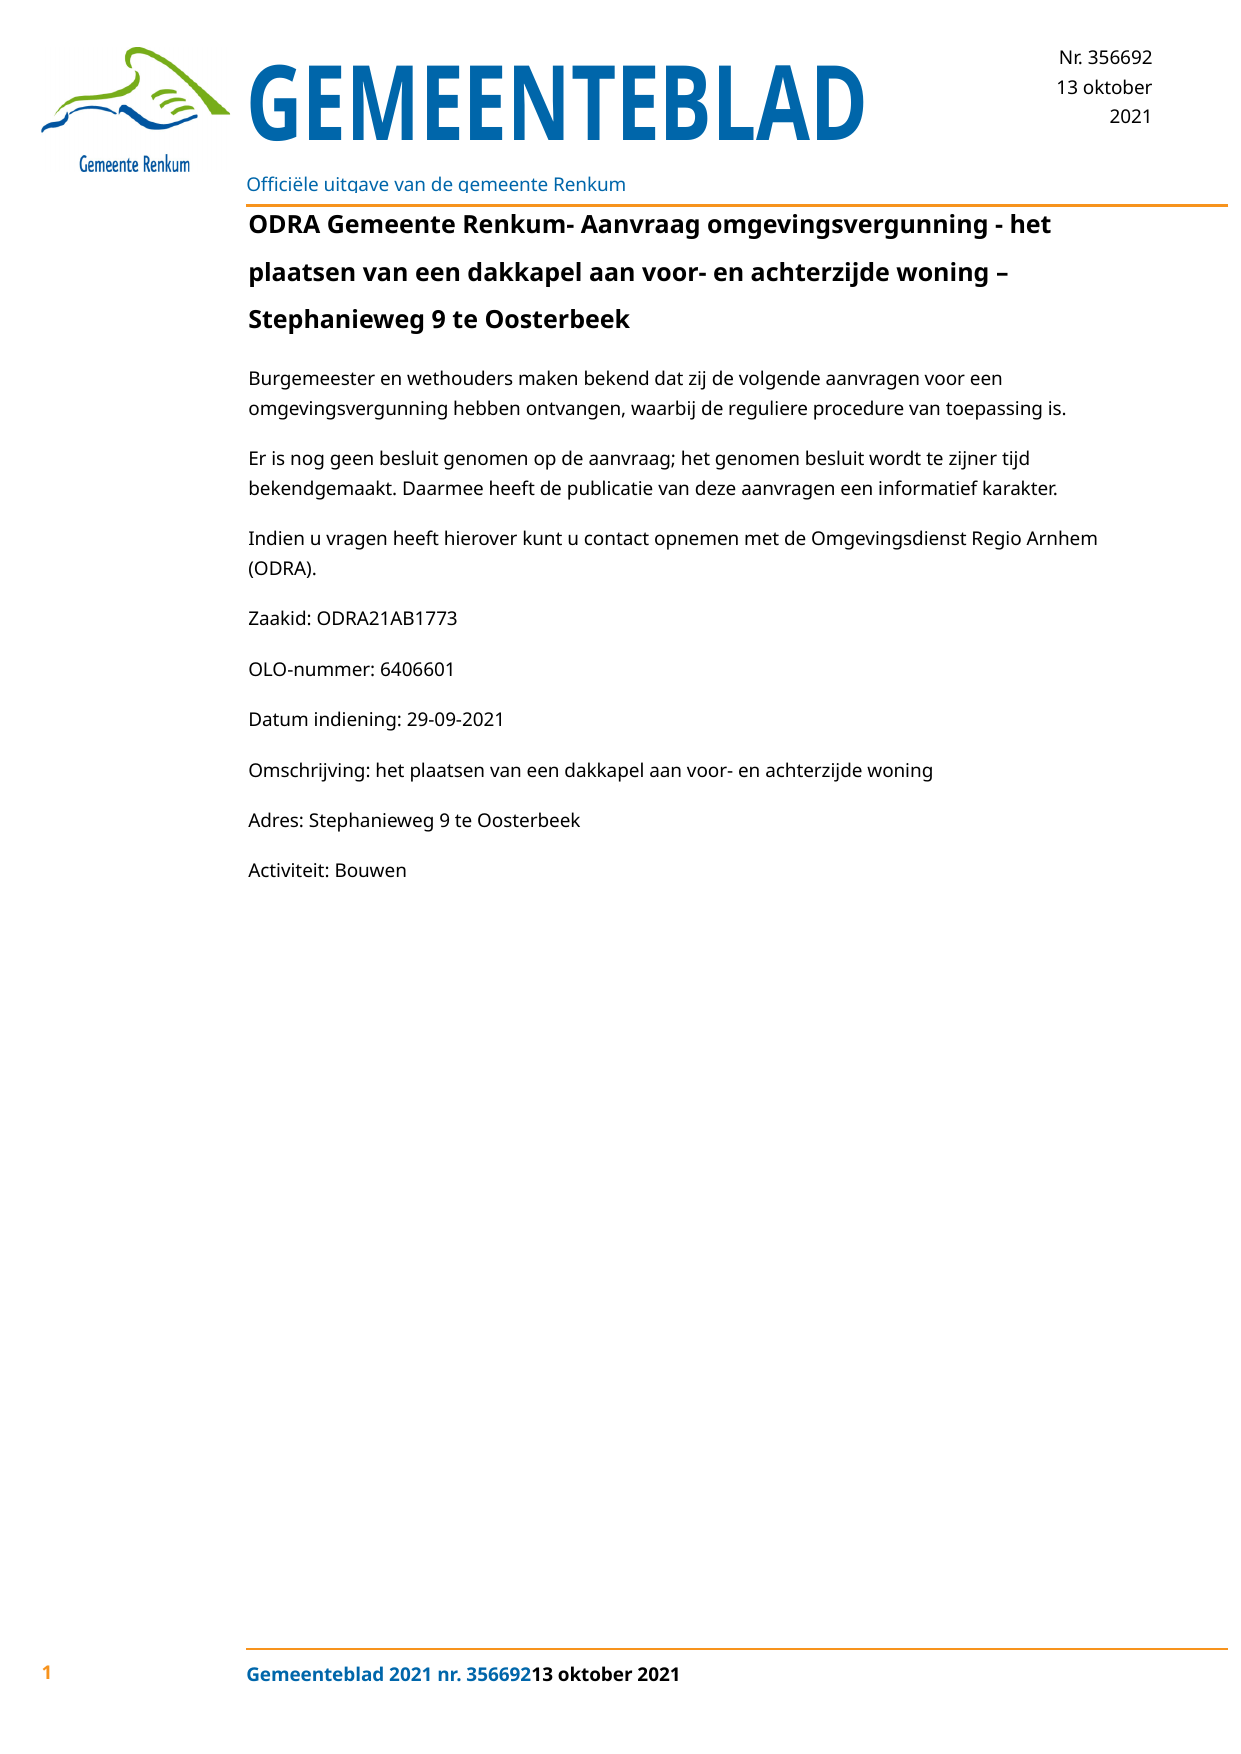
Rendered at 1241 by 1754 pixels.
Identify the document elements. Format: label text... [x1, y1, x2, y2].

text Zaakid: ODRA21AB1773 [248, 606, 1152, 631]
text Indien u vragen heeft hierover kunt u contact opnemen met de Omgevingsdienst Regio Arnhem (ODRA). [248, 526, 1152, 581]
picture [41, 47, 231, 172]
text Adres: Stephanieweg 9 te Oosterbeek [248, 807, 1152, 833]
text ODRA Gemeente Renkum- Aanvraag omgevingsvergunning - het plaatsen van een dakkapel aan voor- en achterzijde woning – Stephanieweg 9 te Oosterbeek [248, 207, 1152, 336]
text Activiteit: Bouwen [248, 858, 1152, 883]
text Datum indiening: 29-09-2021 [248, 706, 1152, 732]
text Omschrijving: het plaatsen van een dakkapel aan voor- en achterzijde woning [248, 757, 1152, 782]
text Er is nog geen besluit genomen op de aanvraag; het genomen besluit wordt te zijner tijd bekendgemaakt. Daarmee heeft de publicatie van deze aanvragen een informatief karakter. [248, 446, 1152, 501]
text Burgemeester en wethouders maken bekend dat zij de volgende aanvragen voor een omgevingsvergunning hebben ontvangen, waarbij de reguliere procedure van toepassing is. [248, 366, 1152, 421]
text OLO-nummer: 6406601 [248, 656, 1152, 682]
